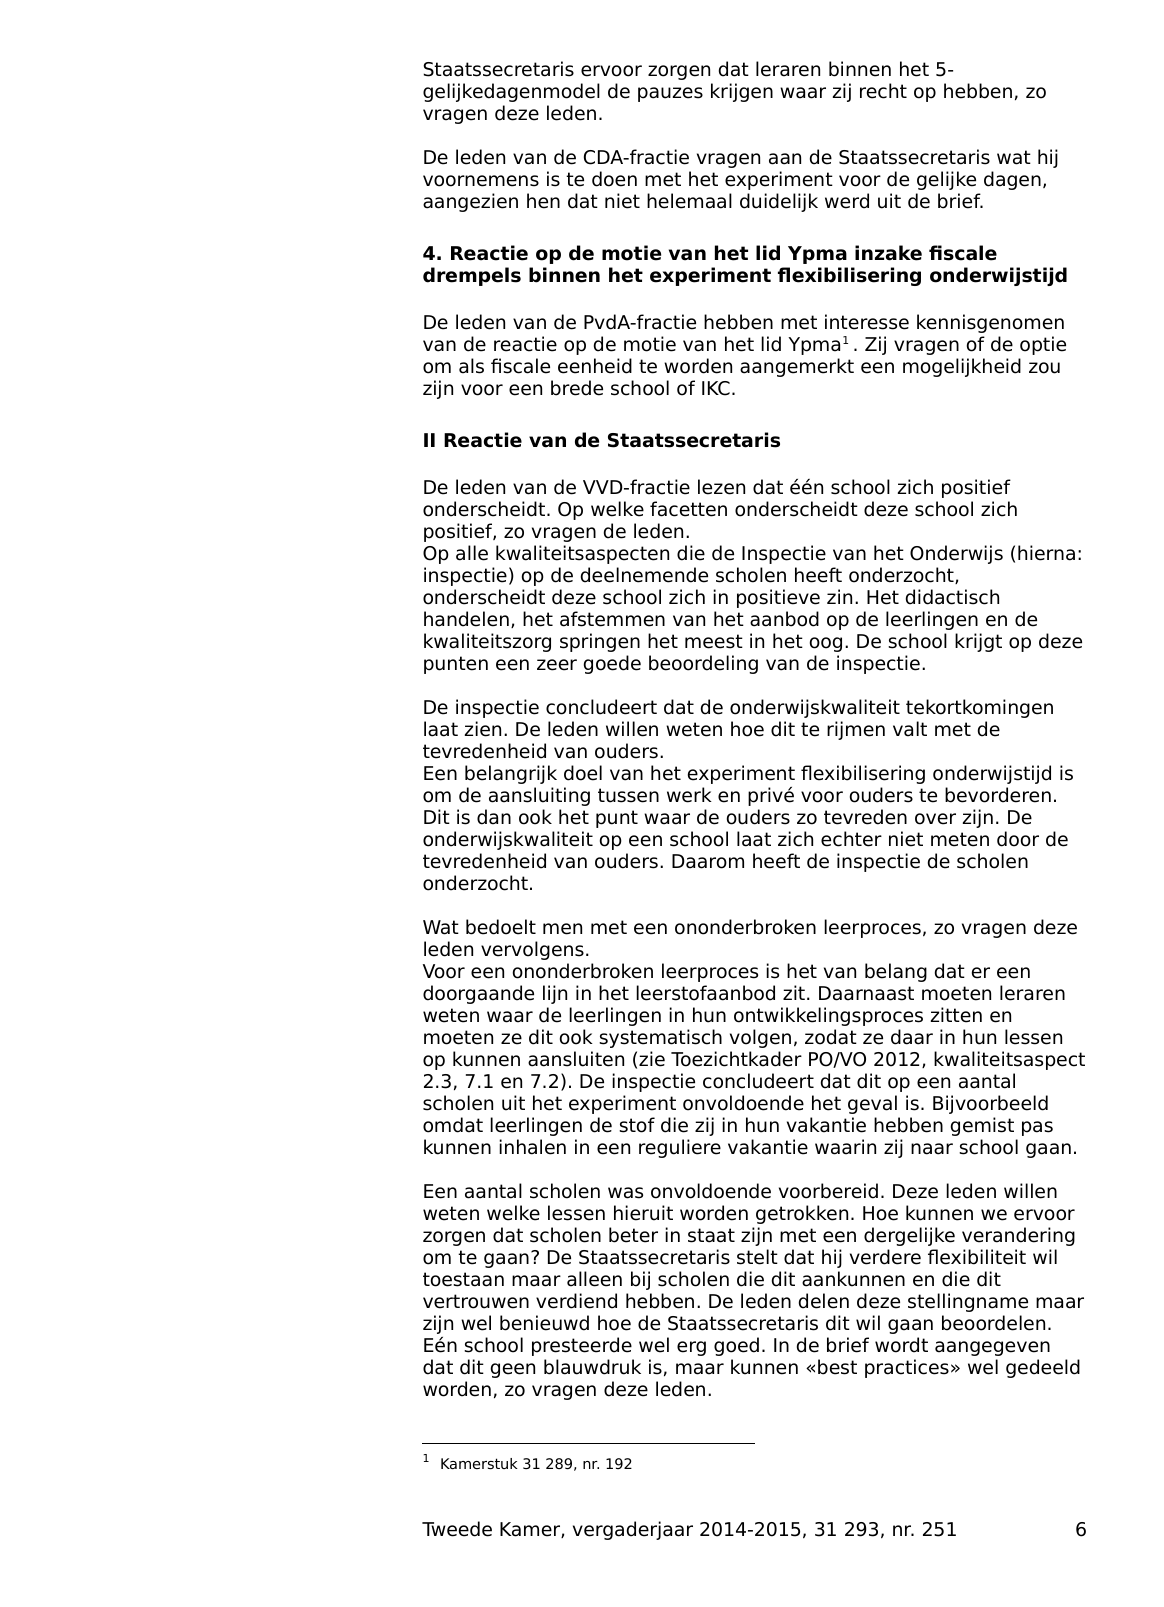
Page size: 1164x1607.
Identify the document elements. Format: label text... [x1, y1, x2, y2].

text Op alle kwaliteitsaspecten die de Inspectie van het Onderwijs (hierna: inspectie) op de deelnemende scholen heeft onderzocht, onderscheidt deze school zich in positieve zin. Het didactisch handelen, het afstemmen van het aanbod op de leerlingen en de kwaliteitszorg springen het meest in het oog. De school krijgt op deze punten een zeer goede beoordeling van de inspectie. [422, 543, 1087, 675]
text Staatssecretaris ervoor zorgen dat leraren binnen het 5-gelijkedagenmodel de pauzes krijgen waar zij recht op hebben, zo vragen deze leden. [422, 59, 1087, 125]
text Kamerstuk 31 289, nr. 192 [422, 1452, 1087, 1474]
text Een aantal scholen was onvoldoende voorbereid. Deze leden willen weten welke lessen hieruit worden getrokken. Hoe kunnen we ervoor zorgen dat scholen beter in staat zijn met een dergelijke verandering om te gaan? De Staatssecretaris stelt dat hij verdere flexibiliteit wil toestaan maar alleen bij scholen die dit aankunnen en die dit vertrouwen verdiend hebben. De leden delen deze stellingname maar zijn wel benieuwd hoe de Staatssecretaris dit wil gaan beoordelen. Eén school presteerde wel erg goed. In de brief wordt aangegeven dat dit geen blauwdruk is, maar kunnen «best practices» wel gedeeld worden, zo vragen deze leden. [422, 1181, 1087, 1401]
text Wat bedoelt men met een ononderbroken leerproces, zo vragen deze leden vervolgens. [422, 917, 1087, 961]
text De leden van de CDA-fractie vragen aan de Staatssecretaris wat hij voornemens is te doen met het experiment voor de gelijke dagen, aangezien hen dat niet helemaal duidelijk werd uit de brief. [422, 147, 1087, 213]
text De leden van de PvdA-fractie hebben met interesse kennisgenomen van de reactie op de motie van het lid Ypma. Zij vragen of de optie om als fiscale eenheid te worden aangemerkt een mogelijkheid zou zijn voor een brede school of IKC. [422, 312, 1087, 400]
text Een belangrijk doel van het experiment flexibilisering onderwijstijd is om de aansluiting tussen werk en privé voor ouders te bevorderen. Dit is dan ook het punt waar de ouders zo tevreden over zijn. De onderwijskwaliteit op een school laat zich echter niet meten door de tevredenheid van ouders. Daarom heeft de inspectie de scholen onderzocht. [422, 763, 1087, 895]
subtitle 4. Reactie op de motie van het lid Ypma inzake fiscale drempels binnen het experiment flexibilisering onderwijstijd [422, 243, 1087, 287]
text Voor een ononderbroken leerproces is het van belang dat er een doorgaande lijn in het leerstofaanbod zit. Daarnaast moeten leraren weten waar de leerlingen in hun ontwikkelingsproces zitten en moeten ze dit ook systematisch volgen, zodat ze daar in hun lessen op kunnen aansluiten (zie Toezichtkader PO/VO 2012, kwaliteitsaspect 2.3, 7.1 en 7.2). De inspectie concludeert dat dit op een aantal scholen uit het experiment onvoldoende het geval is. Bijvoorbeeld omdat leerlingen de stof die zij in hun vakantie hebben gemist pas kunnen inhalen in een reguliere vakantie waarin zij naar school gaan. [422, 961, 1087, 1159]
text De inspectie concludeert dat de onderwijskwaliteit tekortkomingen laat zien. De leden willen weten hoe dit te rijmen valt met de tevredenheid van ouders. [422, 697, 1087, 763]
text De leden van de VVD-fractie lezen dat één school zich positief onderscheidt. Op welke facetten onderscheidt deze school zich positief, zo vragen de leden. [422, 477, 1087, 543]
subtitle II Reactie van de Staatssecretaris [422, 430, 1087, 452]
